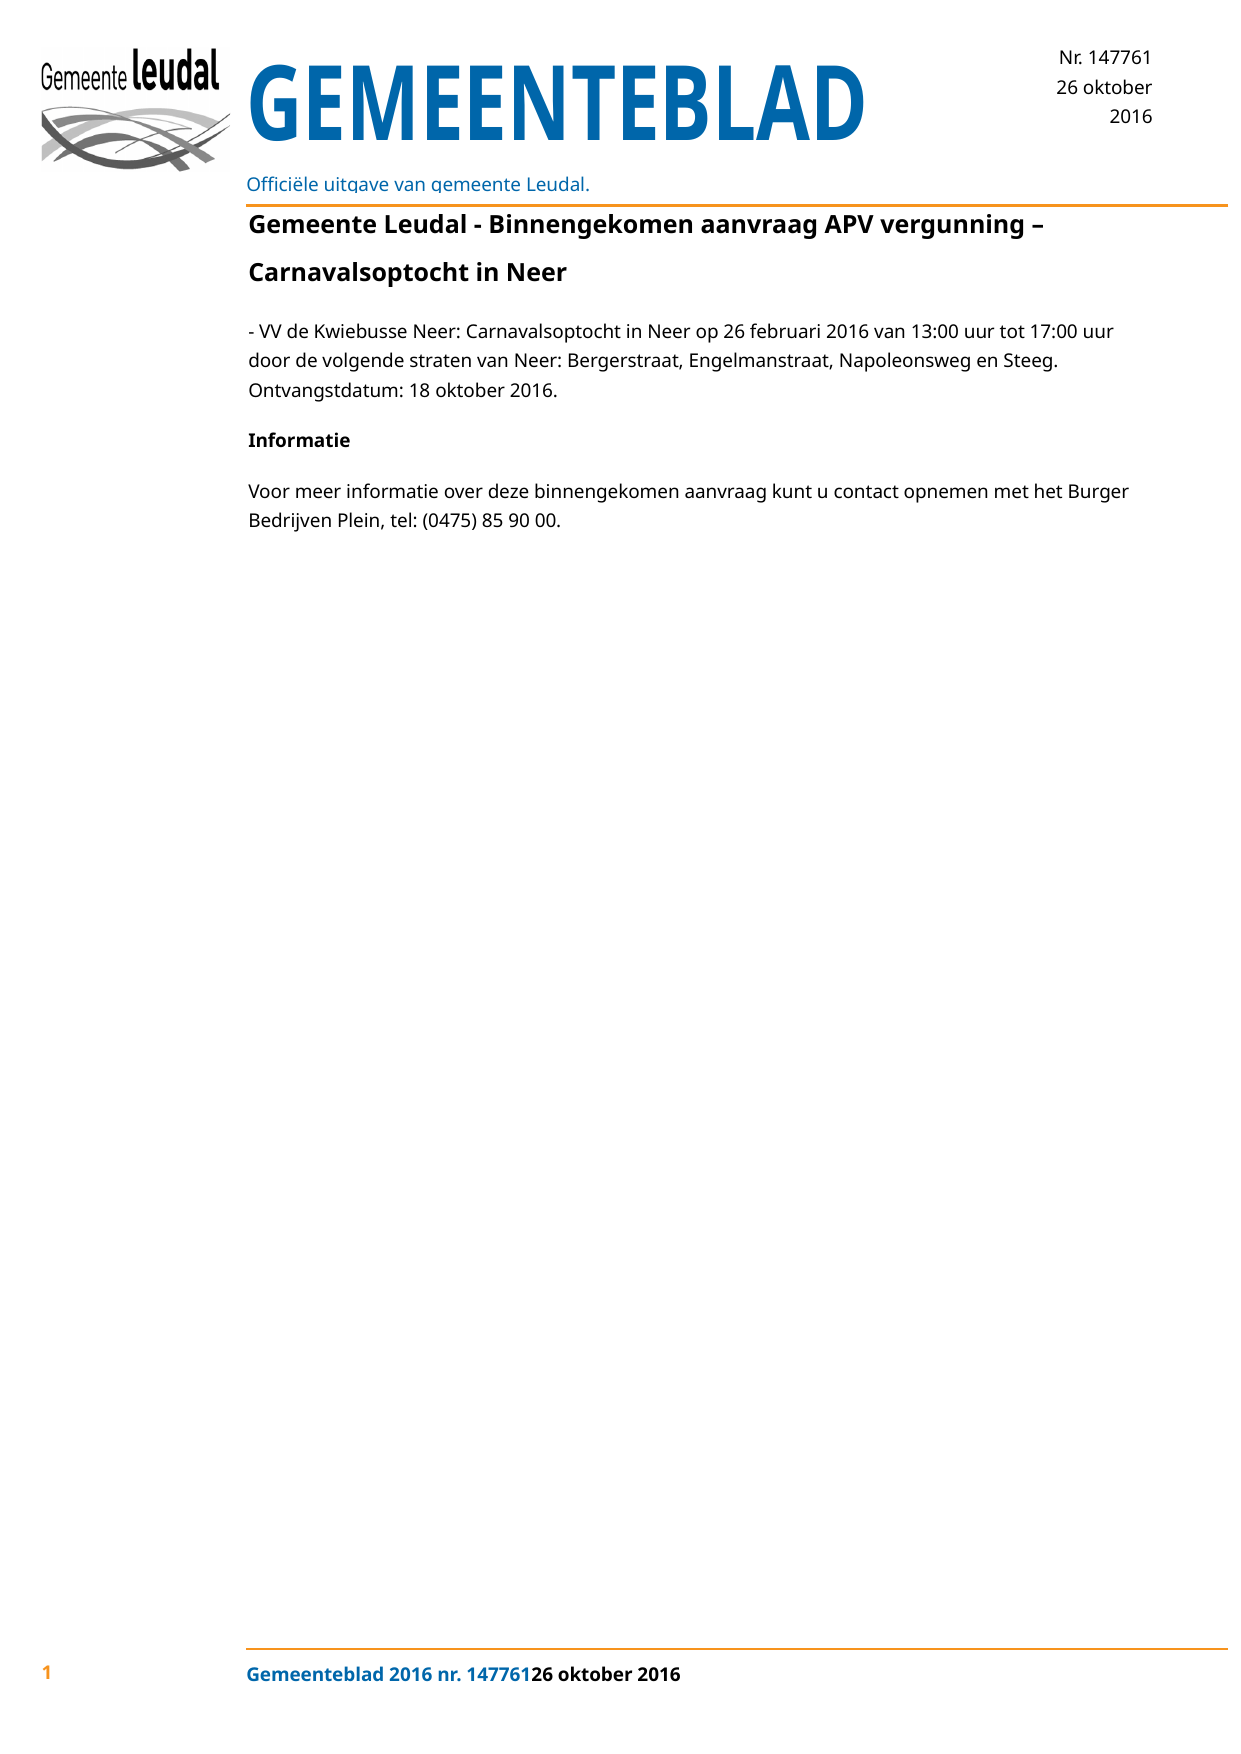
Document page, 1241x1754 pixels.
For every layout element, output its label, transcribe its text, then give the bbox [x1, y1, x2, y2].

text Informatie [248, 427, 1152, 453]
text Voor meer informatie over deze binnengekomen aanvraag kunt u contact opnemen met het Burger Bedrijven Plein, tel: (0475) 85 90 00. [248, 478, 1152, 533]
text - VV de Kwiebusse Neer: Carnavalsoptocht in Neer op 26 februari 2016 van 13:00 uur tot 17:00 uur door de volgende straten van Neer: Bergerstraat, Engelmanstraat, Napoleonsweg en Steeg. Ontvangstdatum: 18 oktober 2016. [248, 318, 1152, 403]
text Gemeente Leudal - Binnengekomen aanvraag APV vergunning – Carnavalsoptocht in Neer [248, 207, 1152, 288]
picture [41, 47, 231, 172]
